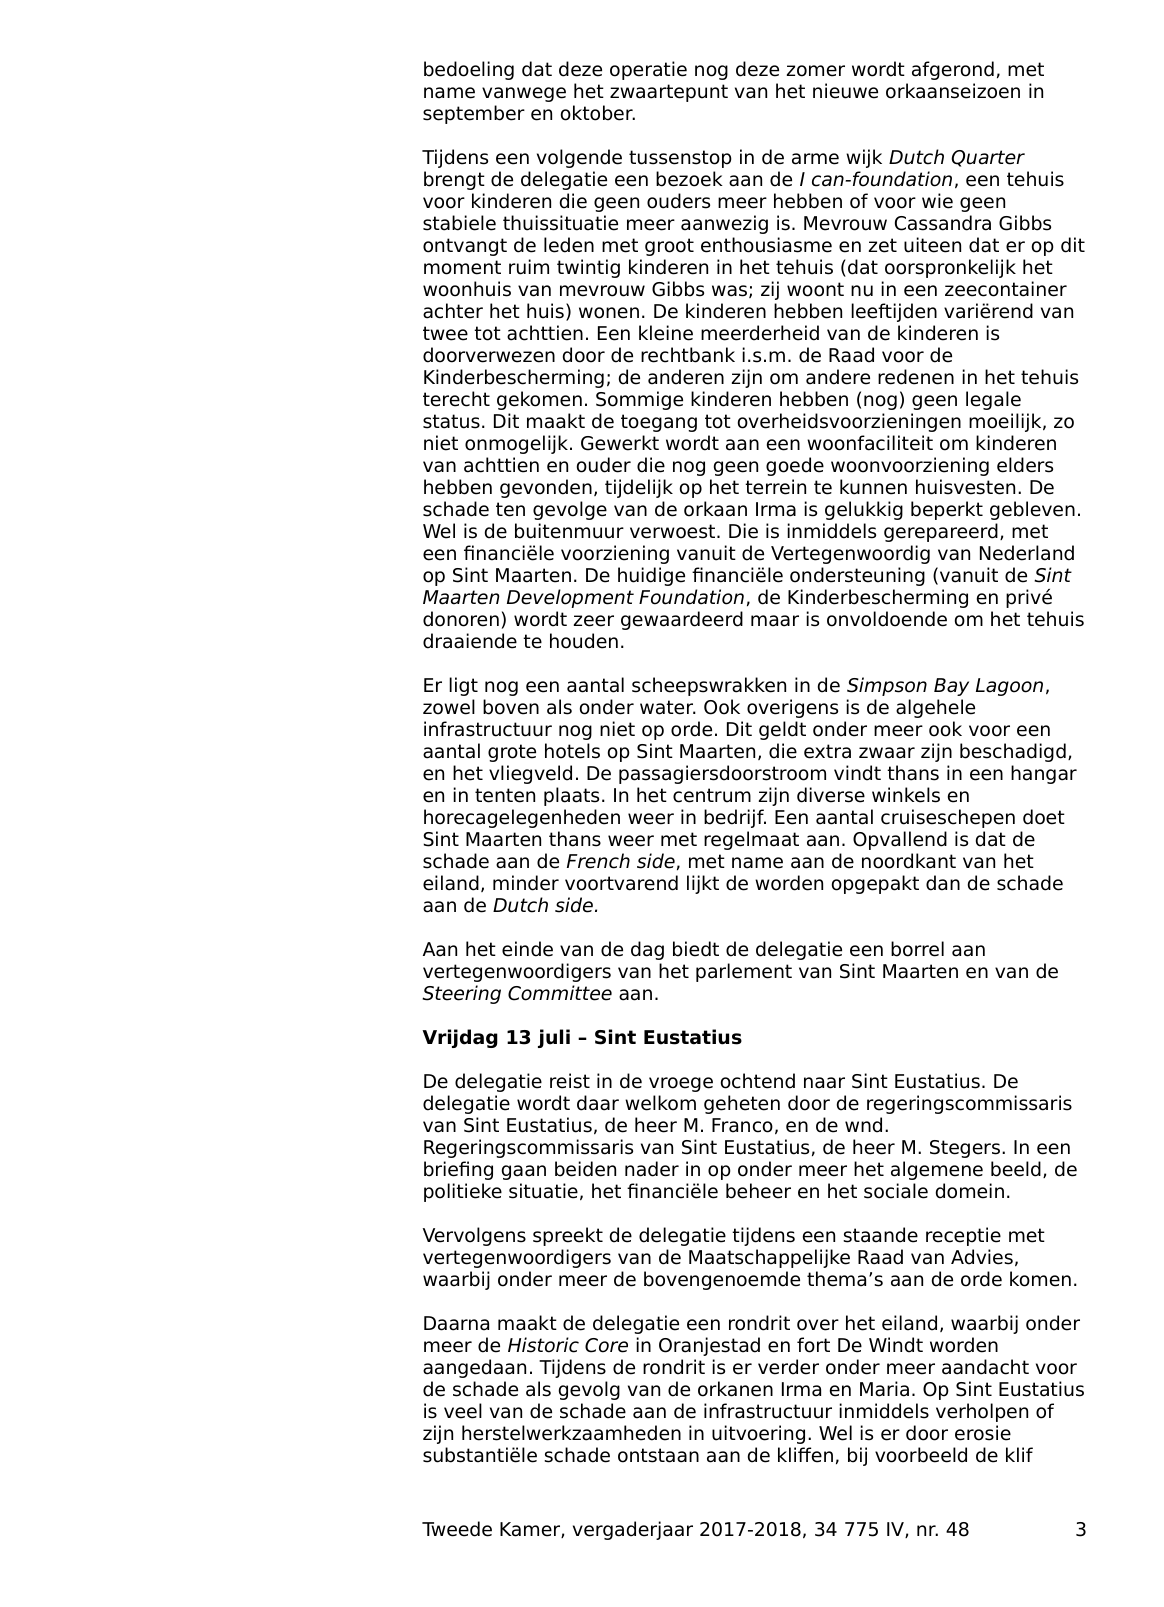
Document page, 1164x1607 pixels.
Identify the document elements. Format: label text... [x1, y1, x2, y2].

text Daarna maakt de delegatie een rondrit over het eiland, waarbij onder meer de Historic Core in Oranjestad en fort De Windt worden aangedaan. Tijdens de rondrit is er verder onder meer aandacht voor de schade als gevolg van de orkanen Irma en Maria. Op Sint Eustatius is veel van de schade aan de infrastructuur inmiddels verholpen of zijn herstelwerkzaamheden in uitvoering. Wel is er door erosie substantiële schade ontstaan aan de kliffen, bij voorbeeld de klif [422, 1313, 1087, 1467]
text Tijdens een volgende tussenstop in de arme wijk Dutch Quarter brengt de delegatie een bezoek aan de I can-foundation, een tehuis voor kinderen die geen ouders meer hebben of voor wie geen stabiele thuissituatie meer aanwezig is. Mevrouw Cassandra Gibbs ontvangt de leden met groot enthousiasme en zet uiteen dat er op dit moment ruim twintig kinderen in het tehuis (dat oorspronkelijk het woonhuis van mevrouw Gibbs was; zij woont nu in een zeecontainer achter het huis) wonen. De kinderen hebben leeftijden variërend van twee tot achttien. Een kleine meerderheid van de kinderen is doorverwezen door de rechtbank i.s.m. de Raad voor de Kinderbescherming; de anderen zijn om andere redenen in het tehuis terecht gekomen. Sommige kinderen hebben (nog) geen legale status. Dit maakt de toegang tot overheidsvoorzieningen moeilijk, zo niet onmogelijk. Gewerkt wordt aan een woonfaciliteit om kinderen van achttien en ouder die nog geen goede woonvoorziening elders hebben gevonden, tijdelijk op het terrein te kunnen huisvesten. De schade ten gevolge van de orkaan Irma is gelukkig beperkt gebleven. Wel is de buitenmuur verwoest. Die is inmiddels gerepareerd, met een financiële voorziening vanuit de Vertegenwoordig van Nederland op Sint Maarten. De huidige financiële ondersteuning (vanuit de Sint Maarten Development Foundation, de Kinderbescherming en privé donoren) wordt zeer gewaardeerd maar is onvoldoende om het tehuis draaiende te houden. [422, 147, 1087, 653]
text Er ligt nog een aantal scheepswrakken in de Simpson Bay Lagoon, zowel boven als onder water. Ook overigens is de algehele infrastructuur nog niet op orde. Dit geldt onder meer ook voor een aantal grote hotels op Sint Maarten, die extra zwaar zijn beschadigd, en het vliegveld. De passagiersdoorstroom vindt thans in een hangar en in tenten plaats. In het centrum zijn diverse winkels en horecagelegenheden weer in bedrijf. Een aantal cruiseschepen doet Sint Maarten thans weer met regelmaat aan. Opvallend is dat de schade aan de French side, met name aan de noordkant van het eiland, minder voortvarend lijkt de worden opgepakt dan de schade aan de Dutch side. [422, 675, 1087, 917]
text bedoeling dat deze operatie nog deze zomer wordt afgerond, met name vanwege het zwaartepunt van het nieuwe orkaanseizoen in september en oktober. [422, 59, 1087, 125]
text Vervolgens spreekt de delegatie tijdens een staande receptie met vertegenwoordigers van de Maatschappelijke Raad van Advies, waarbij onder meer de bovengenoemde thema’s aan de orde komen. [422, 1225, 1087, 1291]
text Aan het einde van de dag biedt de delegatie een borrel aan vertegenwoordigers van het parlement van Sint Maarten en van de Steering Committee aan. [422, 939, 1087, 1005]
text De delegatie reist in de vroege ochtend naar Sint Eustatius. De delegatie wordt daar welkom geheten door de regeringscommissaris van Sint Eustatius, de heer M. Franco, en de wnd. Regeringscommissaris van Sint Eustatius, de heer M. Stegers. In een briefing gaan beiden nader in op onder meer het algemene beeld, de politieke situatie, het financiële beheer en het sociale domein. [422, 1071, 1087, 1203]
subtitle Vrijdag 13 juli – Sint Eustatius [422, 1027, 1087, 1049]
